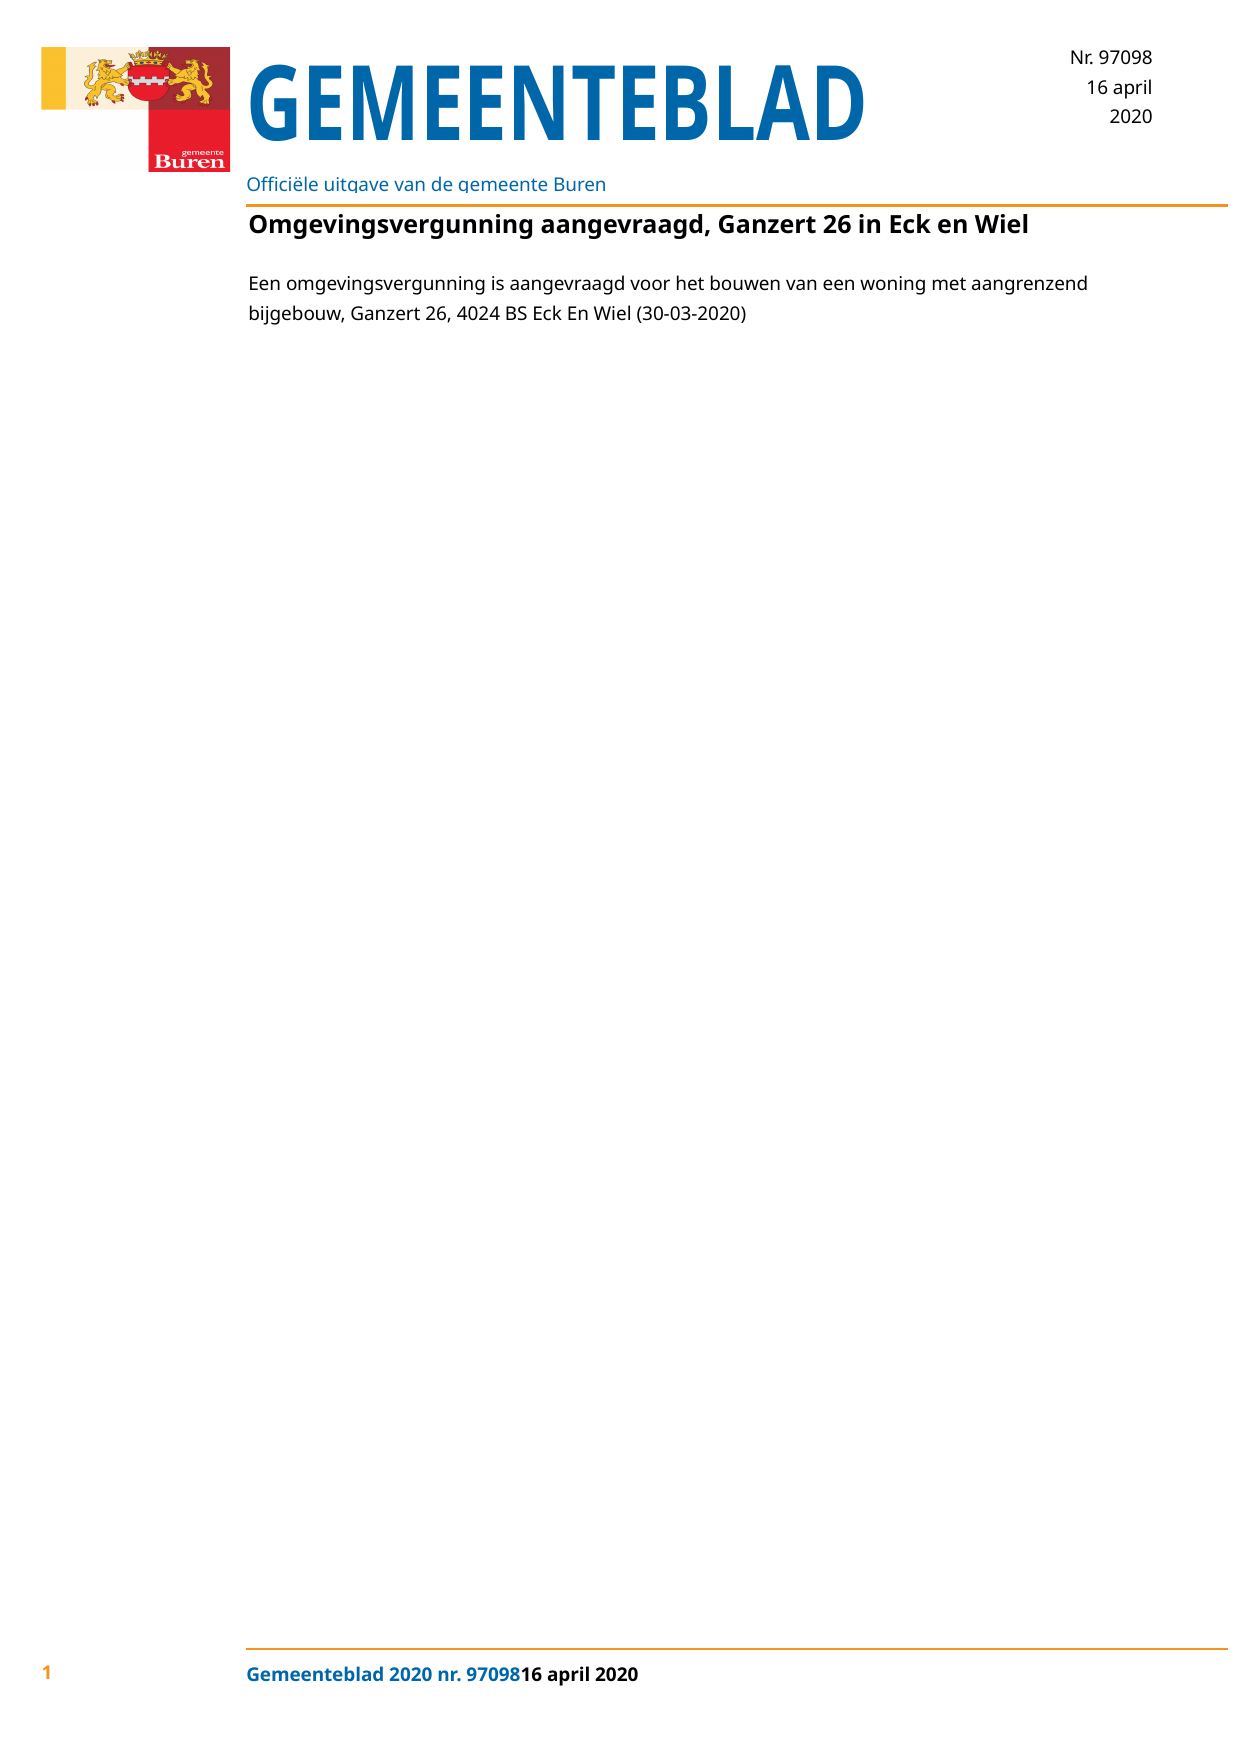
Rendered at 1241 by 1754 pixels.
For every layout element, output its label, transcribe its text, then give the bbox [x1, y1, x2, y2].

text Een omgevingsvergunning is aangevraagd voor het bouwen van een woning met aangrenzend bijgebouw, Ganzert 26, 4024 BS Eck En Wiel (30-03-2020) [248, 270, 1152, 326]
text Omgevingsvergunning aangevraagd, Ganzert 26 in Eck en Wiel [248, 207, 1152, 241]
picture [41, 47, 231, 172]
